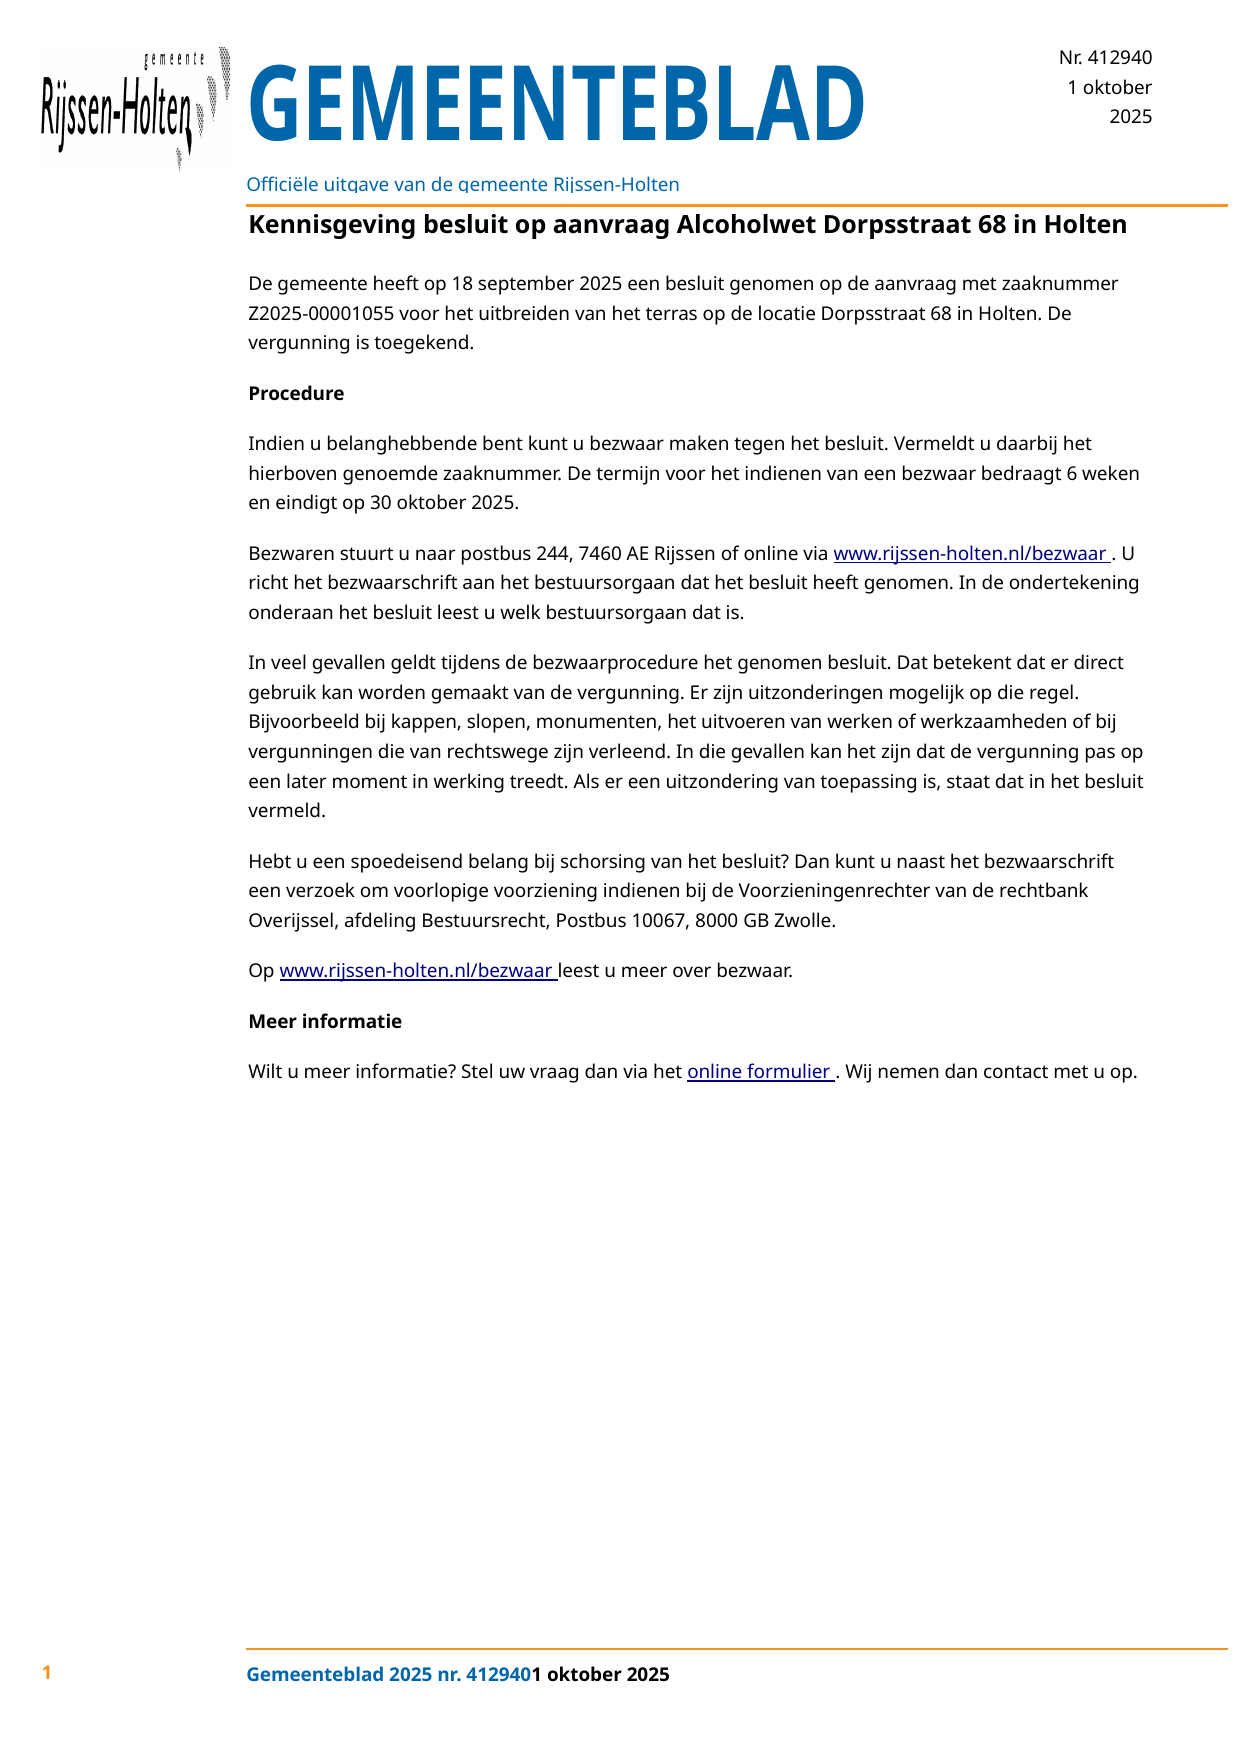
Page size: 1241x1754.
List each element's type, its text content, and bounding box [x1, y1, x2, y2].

text In veel gevallen geldt tijdens de bezwaarprocedure het genomen besluit. Dat betekent dat er direct gebruik kan worden gemaakt van de vergunning. Er zijn uitzonderingen mogelijk op die regel. Bijvoorbeeld bij kappen, slopen, monumenten, het uitvoeren van werken of werkzaamheden of bij vergunningen die van rechtswege zijn verleend. In die gevallen kan het zijn dat de vergunning pas op een later moment in werking treedt. Als er een uitzondering van toepassing is, staat dat in het besluit vermeld. [248, 649, 1152, 823]
text Wilt u meer informatie? Stel uw vraag dan via het online formulier . Wij nemen dan contact met u op. [248, 1058, 1152, 1084]
text De gemeente heeft op 18 september 2025 een besluit genomen op de aanvraag met zaaknummer Z2025-00001055 voor het uitbreiden van het terras op de locatie Dorpsstraat 68 in Holten. De vergunning is toegekend. [248, 270, 1152, 355]
text Indien u belanghebbende bent kunt u bezwaar maken tegen het besluit. Vermeldt u daarbij het hierboven genoemde zaaknummer. De termijn voor het indienen van een bezwaar bedraagt 6 weken en eindigt op 30 oktober 2025. [248, 430, 1152, 515]
text Meer informatie [248, 1008, 1152, 1033]
text Op www.rijssen-holten.nl/bezwaar leest u meer over bezwaar. [248, 957, 1152, 983]
text Hebt u een spoedeisend belang bij schorsing van het besluit? Dan kunt u naast het bezwaarschrift een verzoek om voorlopige voorziening indienen bij de Voorzieningenrechter van de rechtbank Overijssel, afdeling Bestuursrecht, Postbus 10067, 8000 GB Zwolle. [248, 848, 1152, 933]
text Kennisgeving besluit op aanvraag Alcoholwet Dorpsstraat 68 in Holten [248, 207, 1152, 241]
text Bezwaren stuurt u naar postbus 244, 7460 AE Rijssen of online via www.rijssen-holten.nl/bezwaar . U richt het bezwaarschrift aan het bestuursorgaan dat het besluit heeft genomen. In de ondertekening onderaan het besluit leest u welk bestuursorgaan dat is. [248, 540, 1152, 625]
text Procedure [248, 380, 1152, 406]
picture [41, 47, 231, 172]
